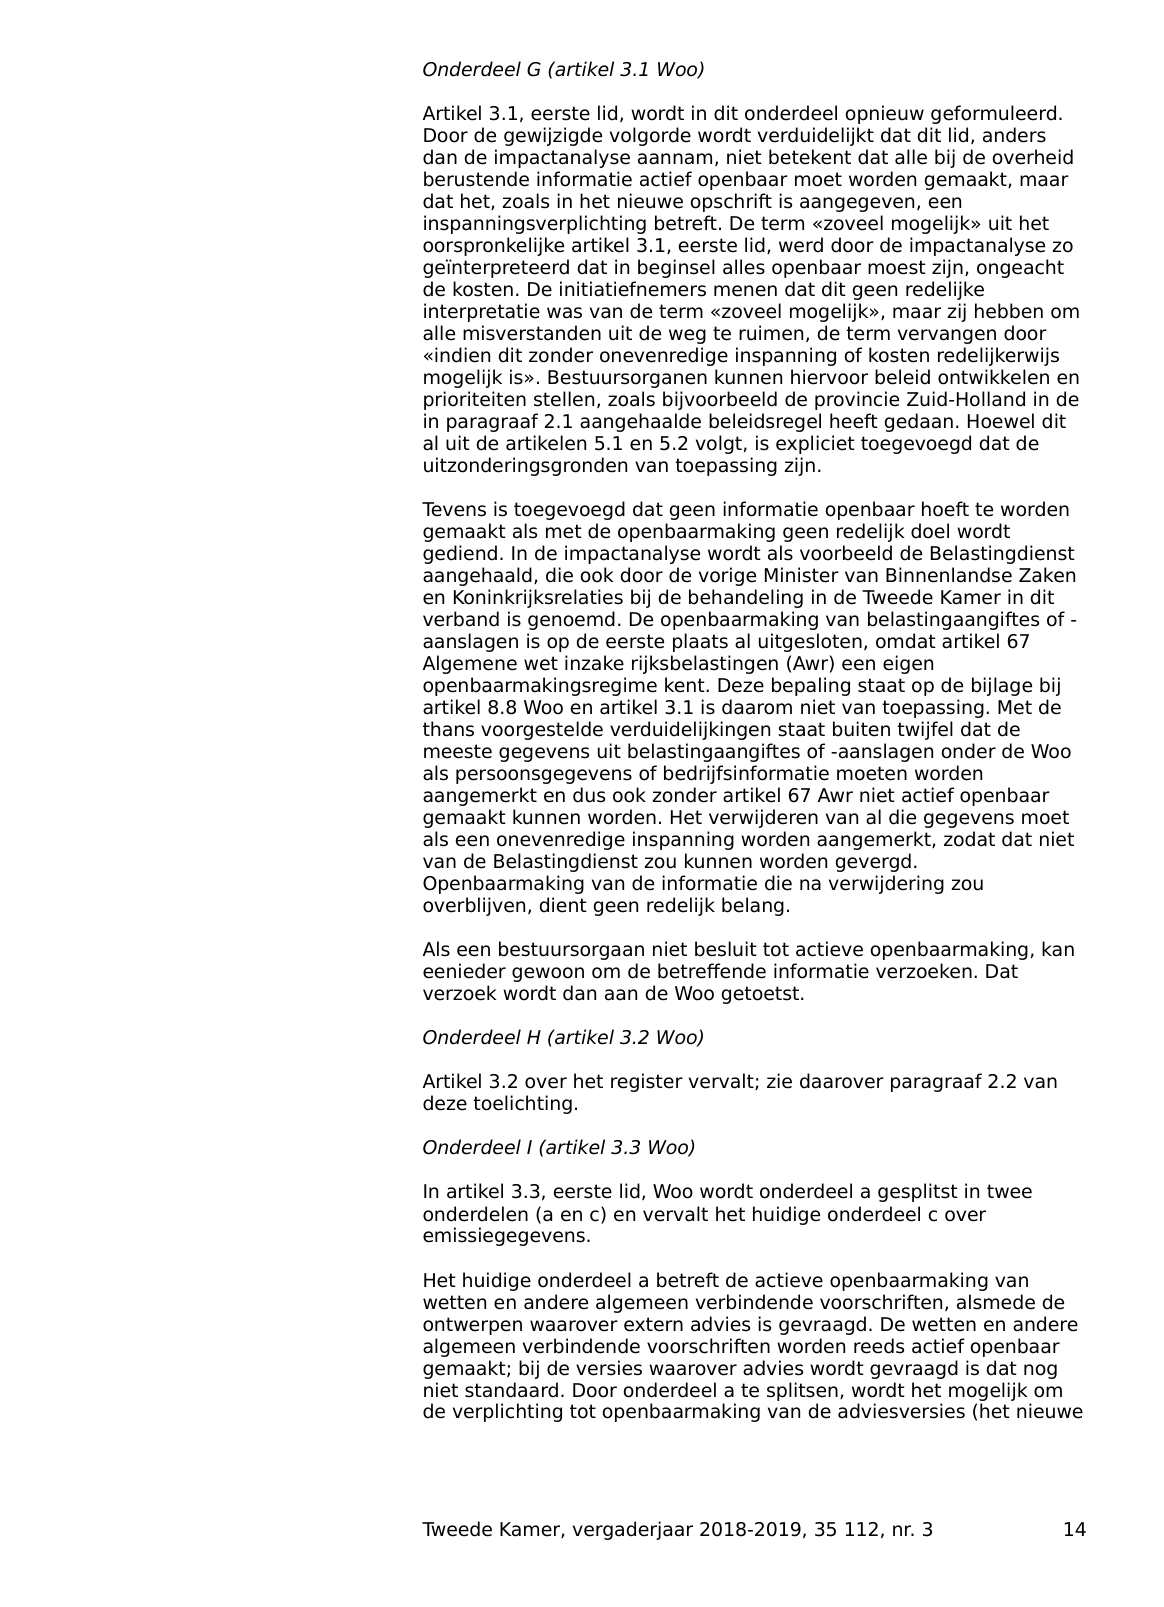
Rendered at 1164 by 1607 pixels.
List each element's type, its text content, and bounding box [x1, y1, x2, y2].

subtitle Onderdeel I (artikel 3.3 Woo) [422, 1137, 1087, 1159]
subtitle Onderdeel G (artikel 3.1 Woo) [422, 59, 1087, 81]
subtitle Onderdeel H (artikel 3.2 Woo) [422, 1027, 1087, 1049]
text Tevens is toegevoegd dat geen informatie openbaar hoeft te worden gemaakt als met de openbaarmaking geen redelijk doel wordt gediend. In de impactanalyse wordt als voorbeeld de Belastingdienst aangehaald, die ook door de vorige Minister van Binnenlandse Zaken en Koninkrijksrelaties bij de behandeling in de Tweede Kamer in dit verband is genoemd. De openbaarmaking van belastingaangiftes of -aanslagen is op de eerste plaats al uitgesloten, omdat artikel 67 Algemene wet inzake rijksbelastingen (Awr) een eigen openbaarmakingsregime kent. Deze bepaling staat op de bijlage bij artikel 8.8 Woo en artikel 3.1 is daarom niet van toepassing. Met de thans voorgestelde verduidelijkingen staat buiten twijfel dat de meeste gegevens uit belastingaangiftes of -aanslagen onder de Woo als persoonsgegevens of bedrijfsinformatie moeten worden aangemerkt en dus ook zonder artikel 67 Awr niet actief openbaar gemaakt kunnen worden. Het verwijderen van al die gegevens moet als een onevenredige inspanning worden aangemerkt, zodat dat niet van de Belastingdienst zou kunnen worden gevergd. Openbaarmaking van de informatie die na verwijdering zou overblijven, dient geen redelijk belang. [422, 499, 1087, 917]
text Het huidige onderdeel a betreft de actieve openbaarmaking van wetten en andere algemeen verbindende voorschriften, alsmede de ontwerpen waarover extern advies is gevraagd. De wetten en andere algemeen verbindende voorschriften worden reeds actief openbaar gemaakt; bij de versies waarover advies wordt gevraagd is dat nog niet standaard. Door onderdeel a te splitsen, wordt het mogelijk om de verplichting tot openbaarmaking van de adviesversies (het nieuwe [422, 1269, 1087, 1423]
text Als een bestuursorgaan niet besluit tot actieve openbaarmaking, kan eenieder gewoon om de betreffende informatie verzoeken. Dat verzoek wordt dan aan de Woo getoetst. [422, 939, 1087, 1005]
text Artikel 3.2 over het register vervalt; zie daarover paragraaf 2.2 van deze toelichting. [422, 1071, 1087, 1115]
text Artikel 3.1, eerste lid, wordt in dit onderdeel opnieuw geformuleerd. Door de gewijzigde volgorde wordt verduidelijkt dat dit lid, anders dan de impactanalyse aannam, niet betekent dat alle bij de overheid berustende informatie actief openbaar moet worden gemaakt, maar dat het, zoals in het nieuwe opschrift is aangegeven, een inspanningsverplichting betreft. De term «zoveel mogelijk» uit het oorspronkelijke artikel 3.1, eerste lid, werd door de impactanalyse zo geïnterpreteerd dat in beginsel alles openbaar moest zijn, ongeacht de kosten. De initiatiefnemers menen dat dit geen redelijke interpretatie was van de term «zoveel mogelijk», maar zij hebben om alle misverstanden uit de weg te ruimen, de term vervangen door «indien dit zonder onevenredige inspanning of kosten redelijkerwijs mogelijk is». Bestuursorganen kunnen hiervoor beleid ontwikkelen en prioriteiten stellen, zoals bijvoorbeeld de provincie Zuid-Holland in de in paragraaf 2.1 aangehaalde beleidsregel heeft gedaan. Hoewel dit al uit de artikelen 5.1 en 5.2 volgt, is expliciet toegevoegd dat de uitzonderingsgronden van toepassing zijn. [422, 103, 1087, 477]
text In artikel 3.3, eerste lid, Woo wordt onderdeel a gesplitst in twee onderdelen (a en c) en vervalt het huidige onderdeel c over emissiegegevens. [422, 1181, 1087, 1247]
